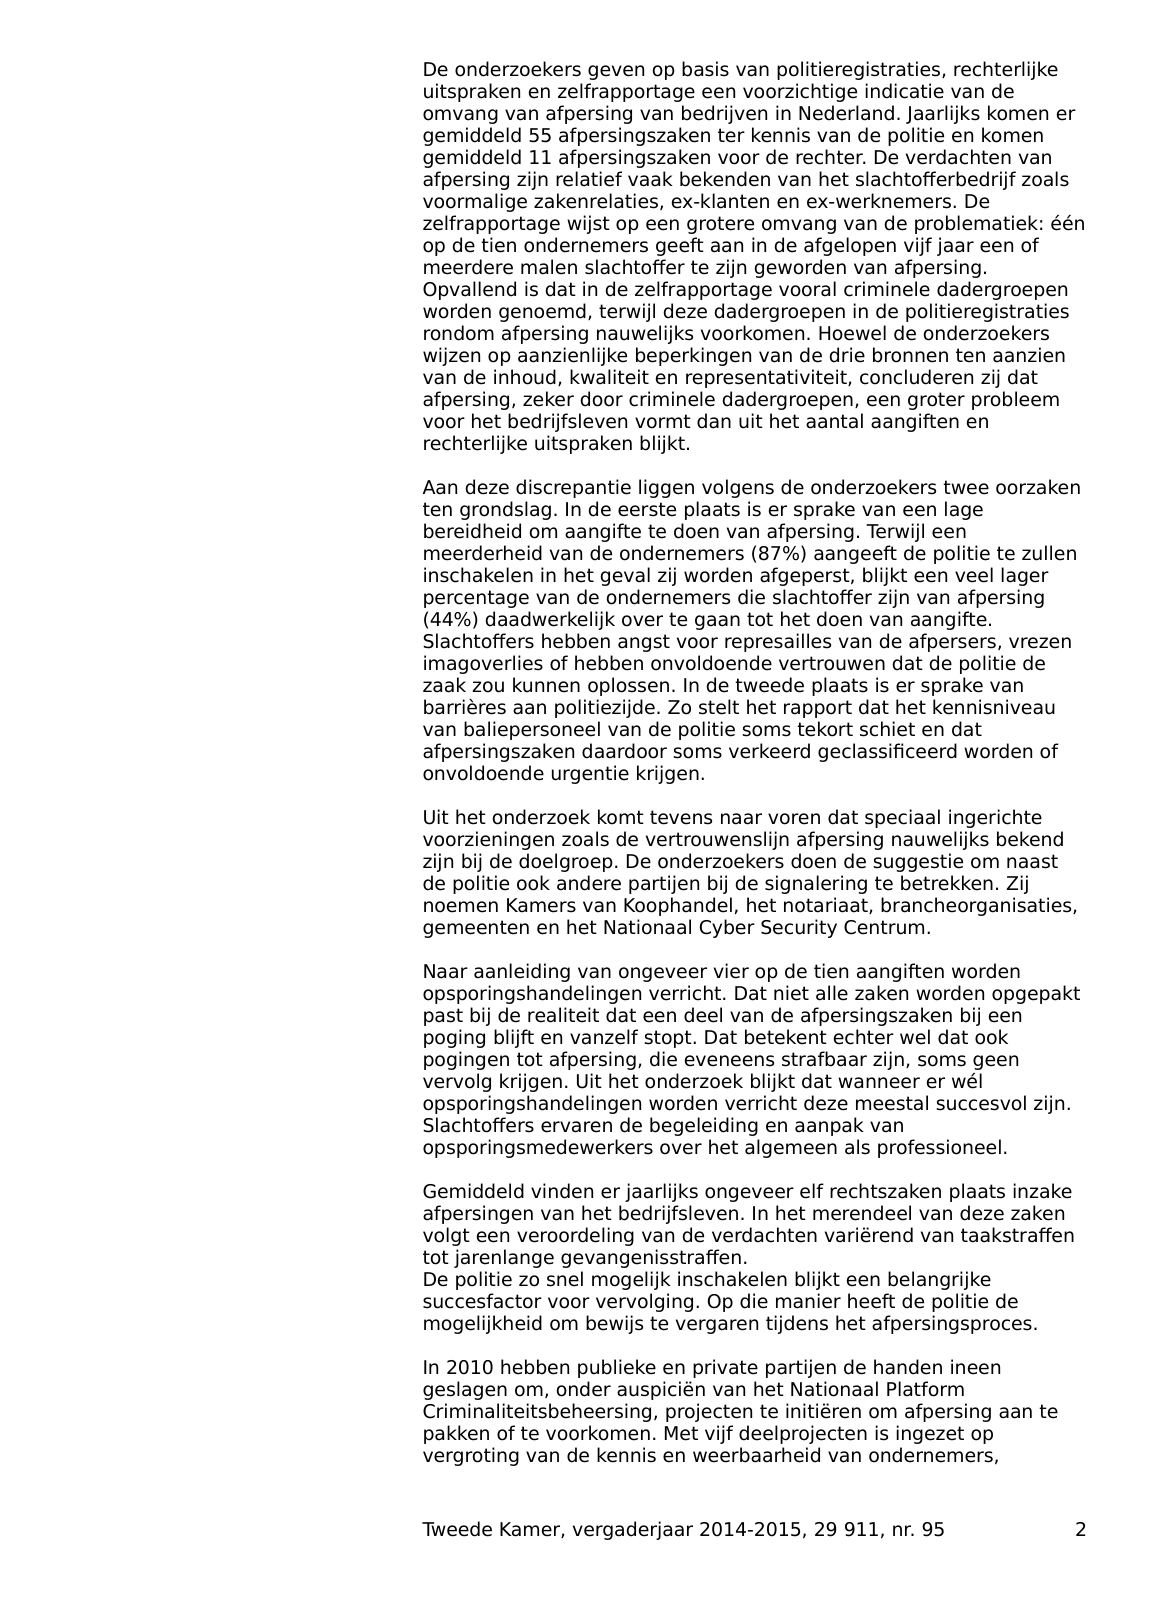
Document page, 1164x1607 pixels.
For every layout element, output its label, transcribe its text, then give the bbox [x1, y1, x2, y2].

text Uit het onderzoek komt tevens naar voren dat speciaal ingerichte voorzieningen zoals de vertrouwenslijn afpersing nauwelijks bekend zijn bij de doelgroep. De onderzoekers doen de suggestie om naast de politie ook andere partijen bij de signalering te betrekken. Zij noemen Kamers van Koophandel, het notariaat, brancheorganisaties, gemeenten en het Nationaal Cyber Security Centrum. [422, 807, 1087, 939]
text Naar aanleiding van ongeveer vier op de tien aangiften worden opsporingshandelingen verricht. Dat niet alle zaken worden opgepakt past bij de realiteit dat een deel van de afpersingszaken bij een poging blijft en vanzelf stopt. Dat betekent echter wel dat ook pogingen tot afpersing, die eveneens strafbaar zijn, soms geen vervolg krijgen. Uit het onderzoek blijkt dat wanneer er wél opsporingshandelingen worden verricht deze meestal succesvol zijn. Slachtoffers ervaren de begeleiding en aanpak van opsporingsmedewerkers over het algemeen als professioneel. [422, 961, 1087, 1159]
text De onderzoekers geven op basis van politieregistraties, rechterlijke uitspraken en zelfrapportage een voorzichtige indicatie van de omvang van afpersing van bedrijven in Nederland. Jaarlijks komen er gemiddeld 55 afpersingszaken ter kennis van de politie en komen gemiddeld 11 afpersingszaken voor de rechter. De verdachten van afpersing zijn relatief vaak bekenden van het slachtofferbedrijf zoals voormalige zakenrelaties, ex-klanten en ex-werknemers. De zelfrapportage wijst op een grotere omvang van de problematiek: één op de tien ondernemers geeft aan in de afgelopen vijf jaar een of meerdere malen slachtoffer te zijn geworden van afpersing. Opvallend is dat in de zelfrapportage vooral criminele dadergroepen worden genoemd, terwijl deze dadergroepen in de politieregistraties rondom afpersing nauwelijks voorkomen. Hoewel de onderzoekers wijzen op aanzienlijke beperkingen van de drie bronnen ten aanzien van de inhoud, kwaliteit en representativiteit, concluderen zij dat afpersing, zeker door criminele dadergroepen, een groter probleem voor het bedrijfsleven vormt dan uit het aantal aangiften en rechterlijke uitspraken blijkt. [422, 59, 1087, 455]
text Gemiddeld vinden er jaarlijks ongeveer elf rechtszaken plaats inzake afpersingen van het bedrijfsleven. In het merendeel van deze zaken volgt een veroordeling van de verdachten variërend van taakstraffen tot jarenlange gevangenisstraffen. [422, 1181, 1087, 1269]
text In 2010 hebben publieke en private partijen de handen ineen geslagen om, onder auspiciën van het Nationaal Platform Criminaliteitsbeheersing, projecten te initiëren om afpersing aan te pakken of te voorkomen. Met vijf deelprojecten is ingezet op vergroting van de kennis en weerbaarheid van ondernemers, [422, 1357, 1087, 1467]
text De politie zo snel mogelijk inschakelen blijkt een belangrijke succesfactor voor vervolging. Op die manier heeft de politie de mogelijkheid om bewijs te vergaren tijdens het afpersingsproces. [422, 1269, 1087, 1335]
text Aan deze discrepantie liggen volgens de onderzoekers twee oorzaken ten grondslag. In de eerste plaats is er sprake van een lage bereidheid om aangifte te doen van afpersing. Terwijl een meerderheid van de ondernemers (87%) aangeeft de politie te zullen inschakelen in het geval zij worden afgeperst, blijkt een veel lager percentage van de ondernemers die slachtoffer zijn van afpersing (44%) daadwerkelijk over te gaan tot het doen van aangifte. Slachtoffers hebben angst voor represailles van de afpersers, vrezen imagoverlies of hebben onvoldoende vertrouwen dat de politie de zaak zou kunnen oplossen. In de tweede plaats is er sprake van barrières aan politiezijde. Zo stelt het rapport dat het kennisniveau van baliepersoneel van de politie soms tekort schiet en dat afpersingszaken daardoor soms verkeerd geclassificeerd worden of onvoldoende urgentie krijgen. [422, 477, 1087, 784]
